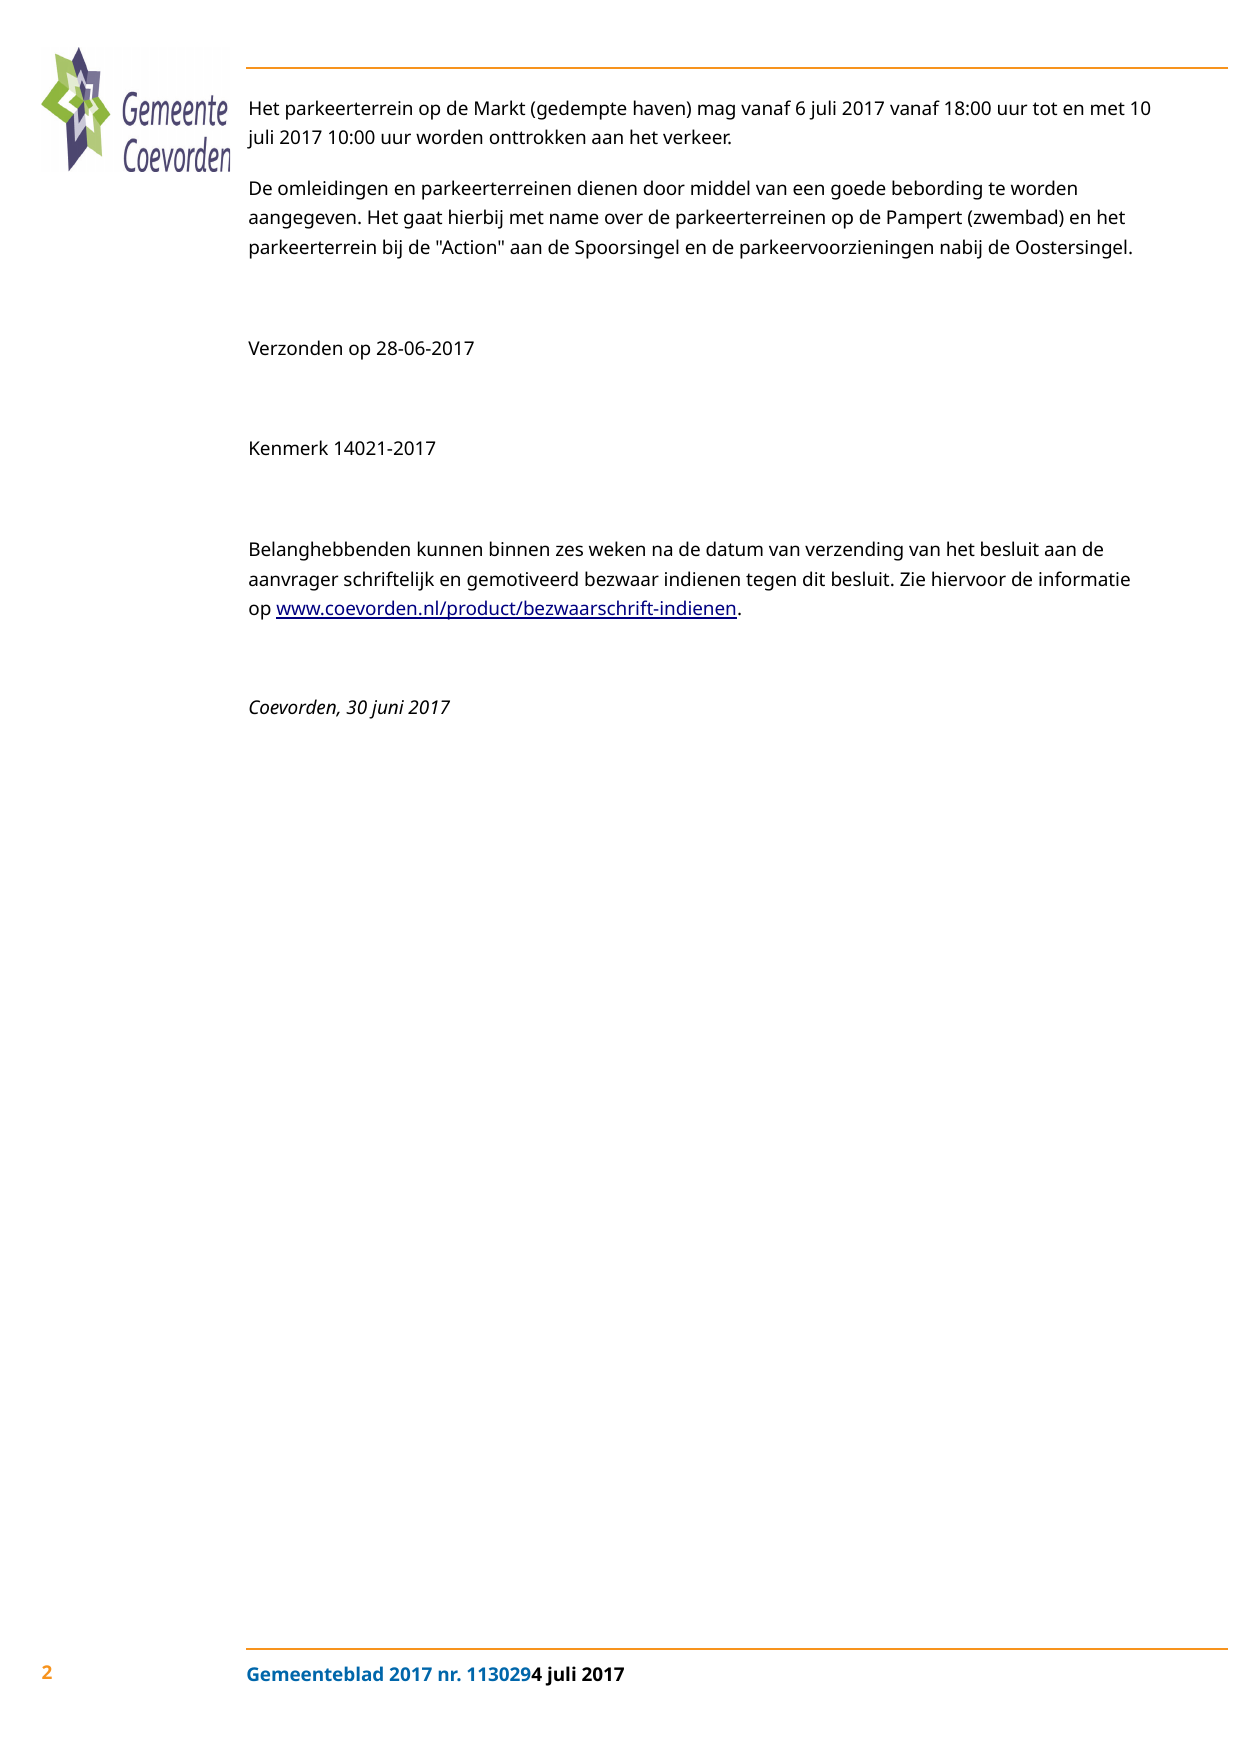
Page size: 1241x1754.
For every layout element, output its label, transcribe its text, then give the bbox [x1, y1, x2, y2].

text Kenmerk 14021-2017 [248, 436, 1152, 461]
text Het parkeerterrein op de Markt (gedempte haven) mag vanaf 6 juli 2017 vanaf 18:00 uur tot en met 10 juli 2017 10:00 uur worden onttrokken aan het verkeer. [248, 95, 1152, 150]
picture [41, 47, 231, 172]
text Coevorden, 30 juni 2017 [248, 694, 1152, 719]
text De omleidingen en parkeerterreinen dienen door middel van een goede bebording te worden aangegeven. Het gaat hierbij met name over de parkeerterreinen op de Pampert (zwembad) en het parkeerterrein bij de "Action" aan de Spoorsingel en de parkeervoorzieningen nabij de Oostersingel. [248, 175, 1152, 260]
text Verzonden op 28-06-2017 [248, 335, 1152, 361]
text Belanghebbenden kunnen binnen zes weken na de datum van verzending van het besluit aan de aanvrager schriftelijk en gemotiveerd bezwaar indienen tegen dit besluit. Zie hiervoor de informatie op www.coevorden.nl/product/bezwaarschrift-indienen. [248, 536, 1152, 621]
